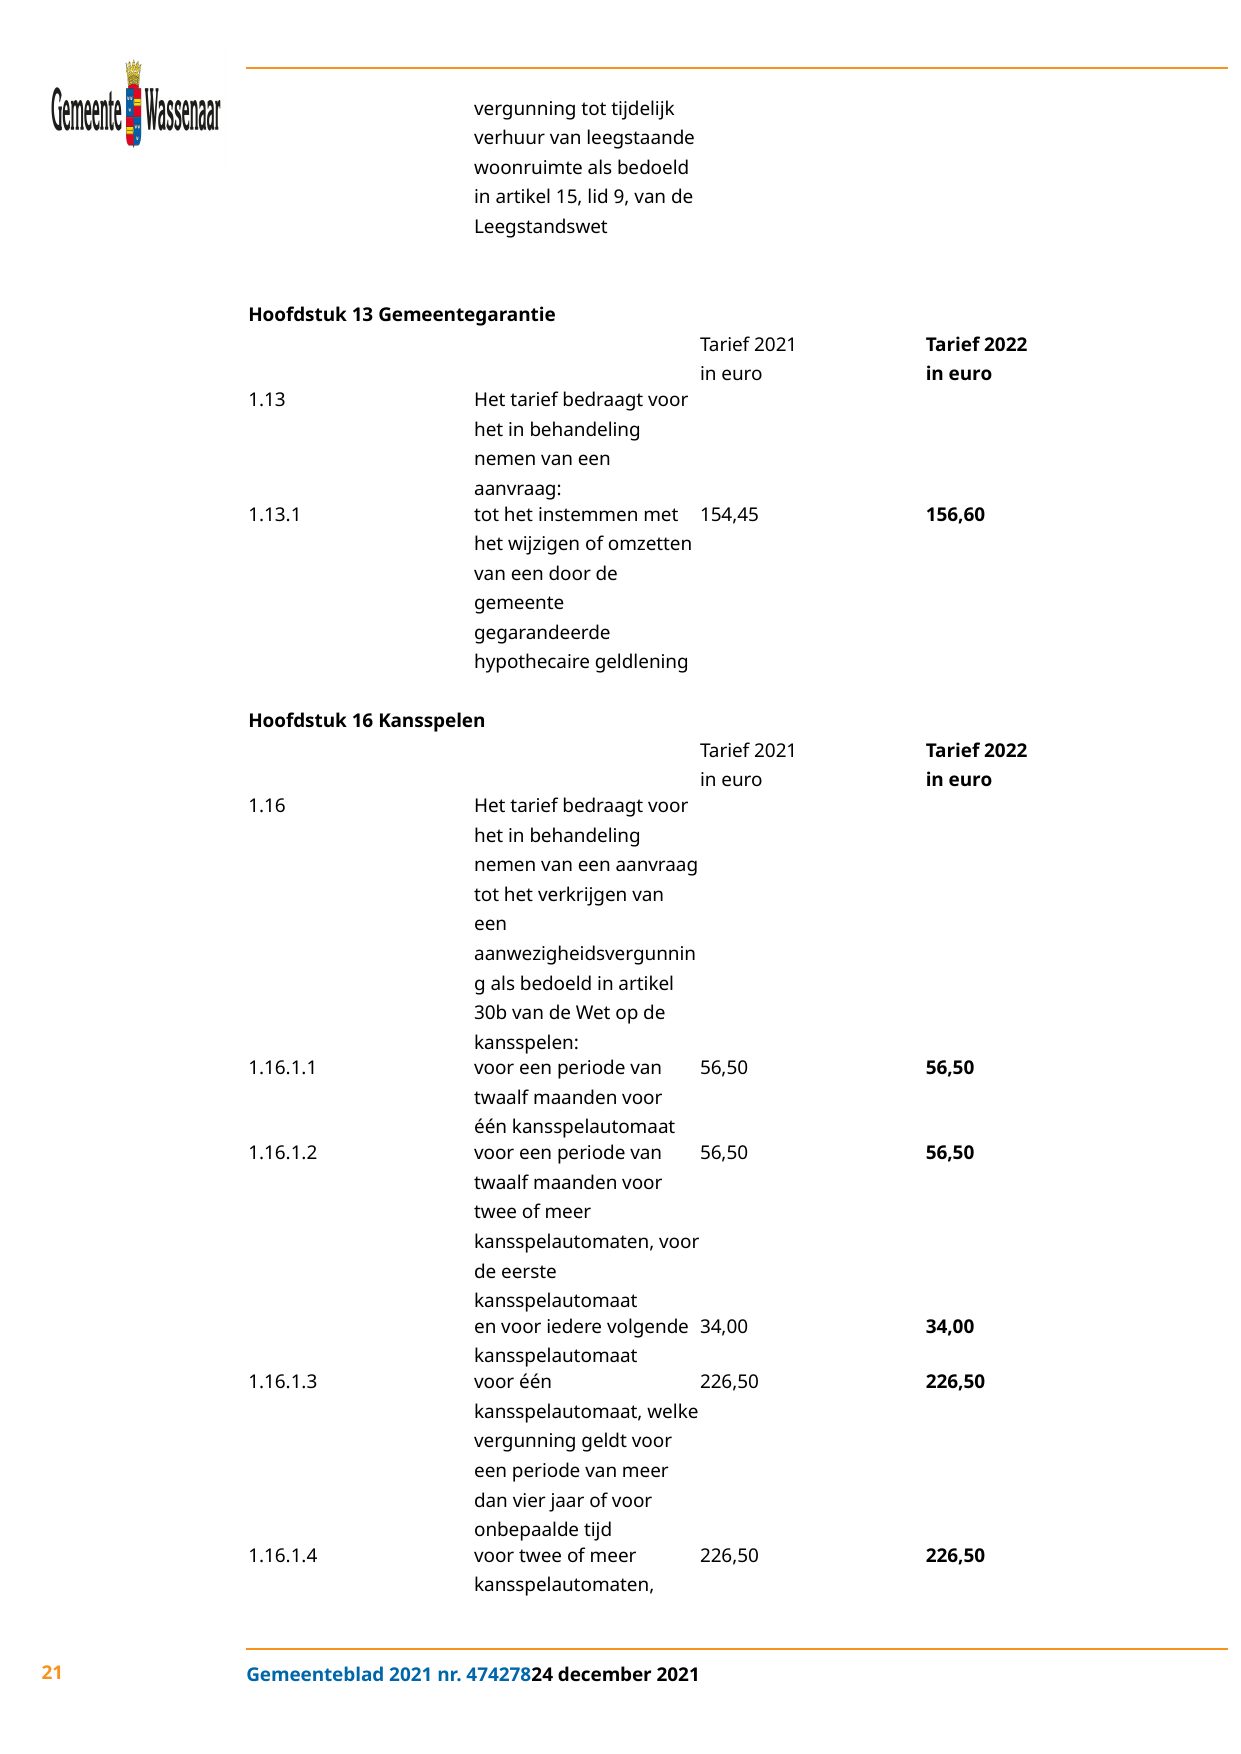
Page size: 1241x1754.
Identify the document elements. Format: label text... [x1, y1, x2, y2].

table_cell 226,50 [700, 1542, 926, 1597]
table_cell [926, 95, 1152, 239]
table_header Tarief 2021 in euro [700, 737, 926, 792]
table_cell 1.16 [248, 792, 474, 1054]
table_cell Het tarief bedraagt voor het in behandeling nemen van een aanvraag: [474, 386, 700, 501]
table_cell 156,60 [926, 501, 1152, 674]
table_cell voor één kansspelautomaat, welke vergunning geldt voor een periode van meer dan vier jaar of voor onbepaalde tijd [474, 1369, 700, 1542]
table_cell 1.13.1 [248, 501, 474, 674]
table_cell vergunning tot tijdelijk verhuur van leegstaande woonruimte als bedoeld in artikel 15, lid 9, van de Leegstandswet [474, 95, 700, 239]
table_cell [700, 792, 926, 1054]
table_header [248, 331, 474, 386]
text Hoofdstuk 16 Kansspelen [248, 707, 1152, 733]
table_cell [248, 95, 474, 239]
table_cell 56,50 [700, 1055, 926, 1139]
table_cell 1.16.1.4 [248, 1542, 474, 1597]
table_cell voor twee of meer kansspelautomaten, [474, 1542, 700, 1597]
table_cell 154,45 [700, 501, 926, 674]
table_cell 226,50 [700, 1369, 926, 1542]
table_cell 226,50 [926, 1369, 1152, 1542]
table_header [474, 737, 700, 792]
table_cell [700, 95, 926, 239]
table_header Tarief 2021 in euro [700, 331, 926, 386]
table_cell 1.16.1.1 [248, 1055, 474, 1139]
table_cell 34,00 [926, 1313, 1152, 1368]
table_cell 1.16.1.3 [248, 1369, 474, 1542]
table_cell voor een periode van twaalf maanden voor één kansspelautomaat [474, 1055, 700, 1139]
table_cell 56,50 [700, 1140, 926, 1313]
table_cell 34,00 [700, 1313, 926, 1368]
table_cell [926, 792, 1152, 1054]
picture [41, 47, 231, 172]
table_cell 1.16.1.2 [248, 1140, 474, 1313]
table_cell tot het instemmen met het wijzigen of omzetten van een door de gemeente gegarandeerde hypothecaire geldlening [474, 501, 700, 674]
table_cell 56,50 [926, 1140, 1152, 1313]
table_cell 1.13 [248, 386, 474, 501]
table_cell en voor iedere volgende kansspelautomaat [474, 1313, 700, 1368]
text Hoofdstuk 13 Gemeentegarantie [248, 301, 1152, 327]
table_header Tarief 2022 in euro [926, 331, 1152, 386]
table_cell Het tarief bedraagt voor het in behandeling nemen van een aanvraag tot het verkrijgen van een aanwezigheidsvergunning als bedoeld in artikel 30b van de Wet op de kansspelen: [474, 792, 700, 1054]
table_cell 226,50 [926, 1542, 1152, 1597]
table_cell [926, 386, 1152, 501]
table_header Tarief 2022 in euro [926, 737, 1152, 792]
table_cell 56,50 [926, 1055, 1152, 1139]
table_header [248, 737, 474, 792]
table_cell voor een periode van twaalf maanden voor twee of meer kansspelautomaten, voor de eerste kansspelautomaat [474, 1140, 700, 1313]
table_cell [248, 1313, 474, 1368]
table_cell [700, 386, 926, 501]
table_header [474, 331, 700, 386]
